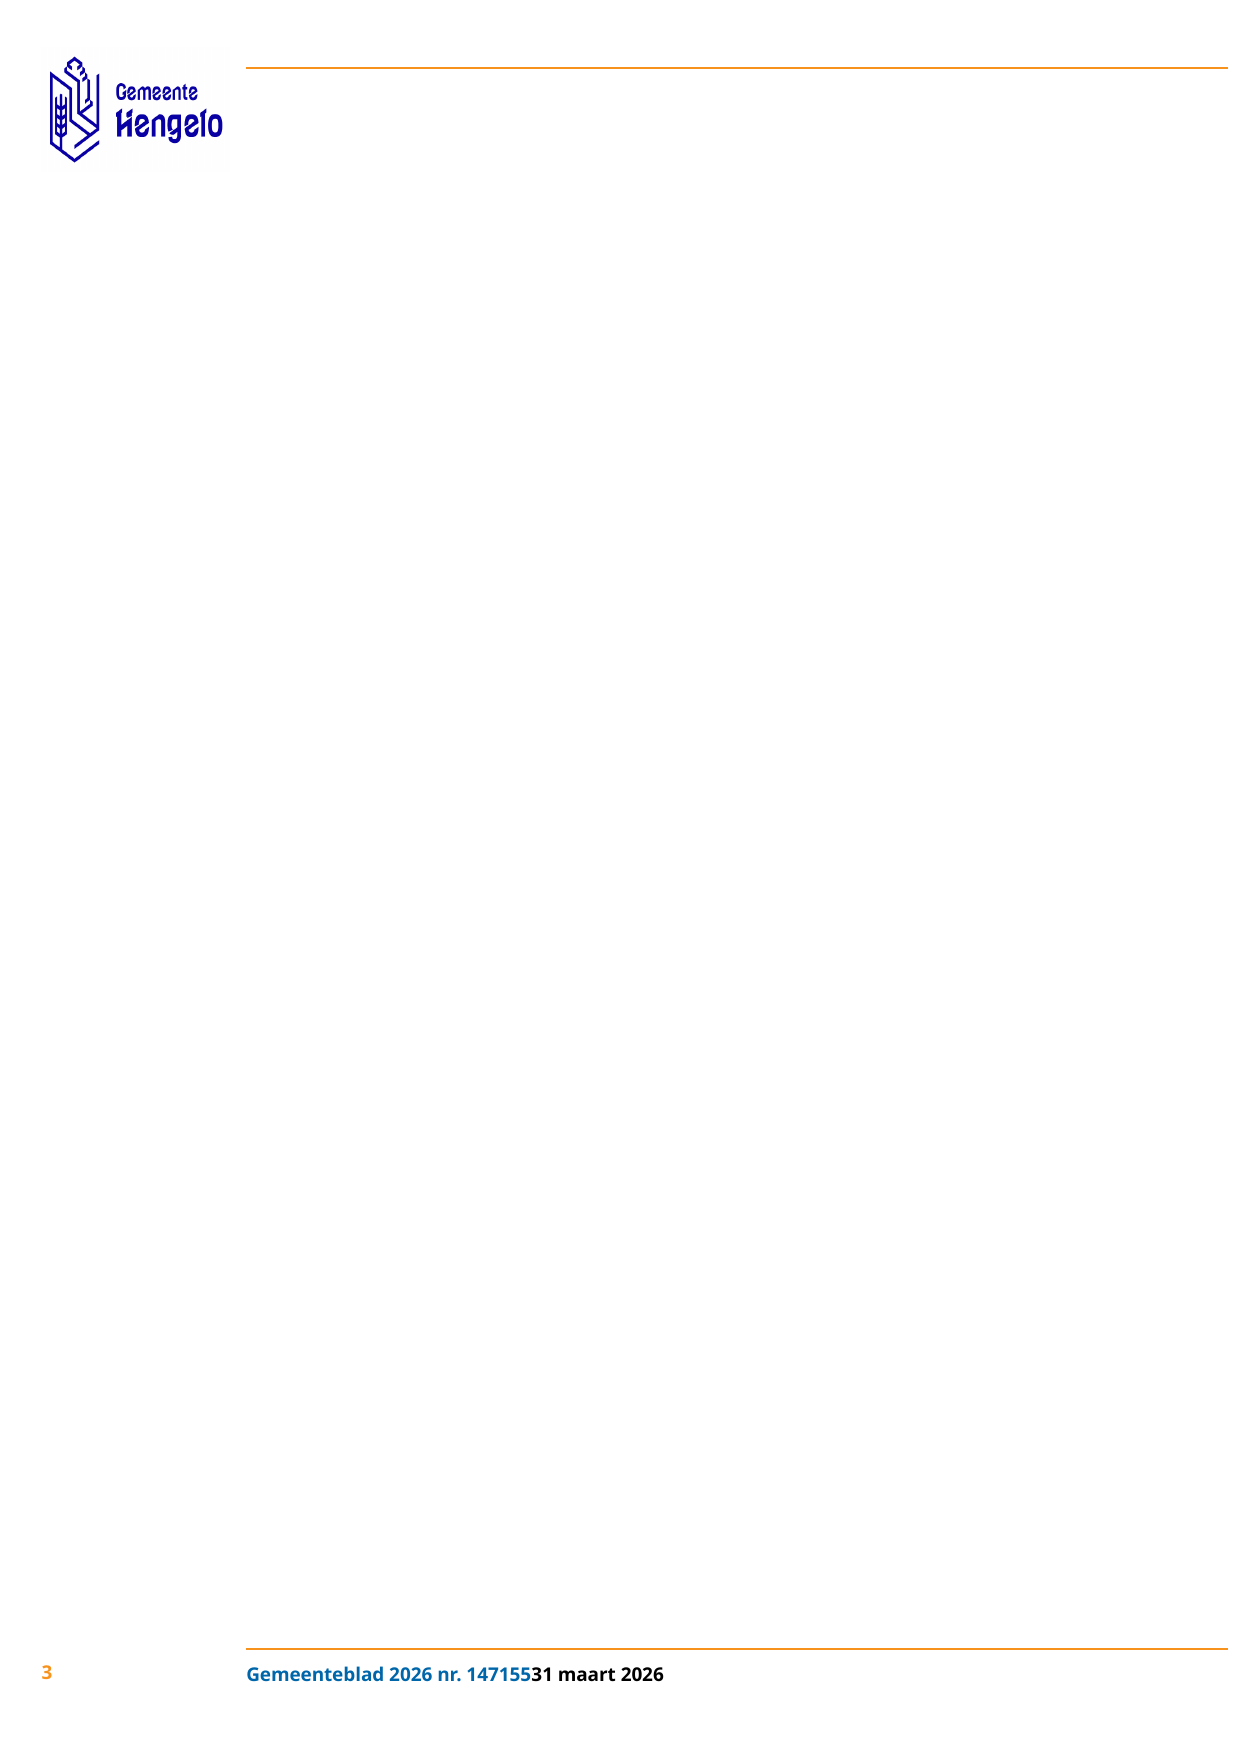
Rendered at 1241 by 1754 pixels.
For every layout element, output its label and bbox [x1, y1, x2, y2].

picture [41, 47, 231, 172]
